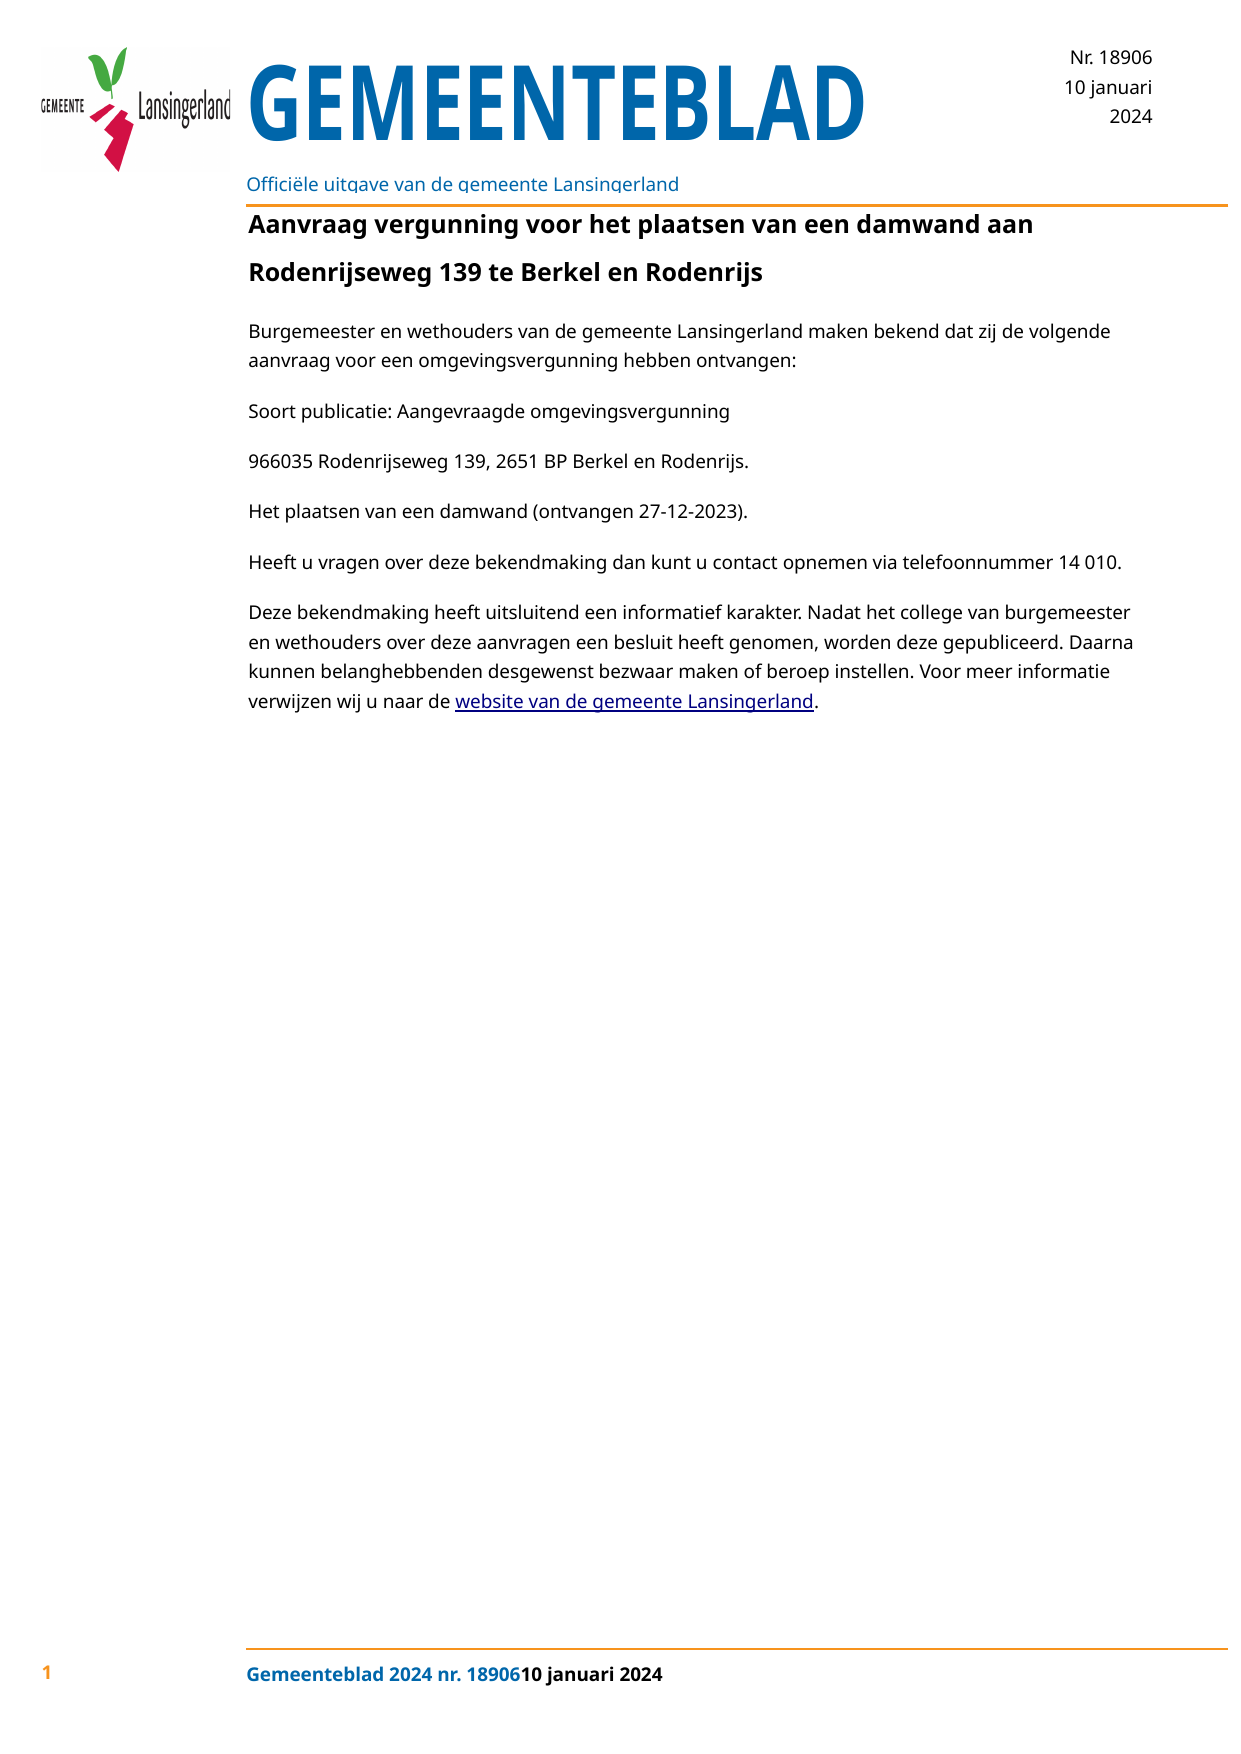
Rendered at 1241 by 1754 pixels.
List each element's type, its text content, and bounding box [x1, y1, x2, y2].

text Aanvraag vergunning voor het plaatsen van een damwand aan Rodenrijseweg 139 te Berkel en Rodenrijs [248, 207, 1152, 288]
text Deze bekendmaking heeft uitsluitend een informatief karakter. Nadat het college van burgemeester en wethouders over deze aanvragen een besluit heeft genomen, worden deze gepubliceerd. Daarna kunnen belanghebbenden desgewenst bezwaar maken of beroep instellen. Voor meer informatie verwijzen wij u naar de website van de gemeente Lansingerland. [248, 599, 1152, 714]
text Heeft u vragen over deze bekendmaking dan kunt u contact opnemen via telefoonnummer 14 010. [248, 549, 1152, 575]
text Burgemeester en wethouders van de gemeente Lansingerland maken bekend dat zij de volgende aanvraag voor een omgevingsvergunning hebben ontvangen: [248, 318, 1152, 373]
text 966035 Rodenrijseweg 139, 2651 BP Berkel en Rodenrijs. [248, 448, 1152, 474]
picture [41, 47, 231, 172]
text Soort publicatie: Aangevraagde omgevingsvergunning [248, 398, 1152, 424]
text Het plaatsen van een damwand (ontvangen 27-12-2023). [248, 499, 1152, 524]
